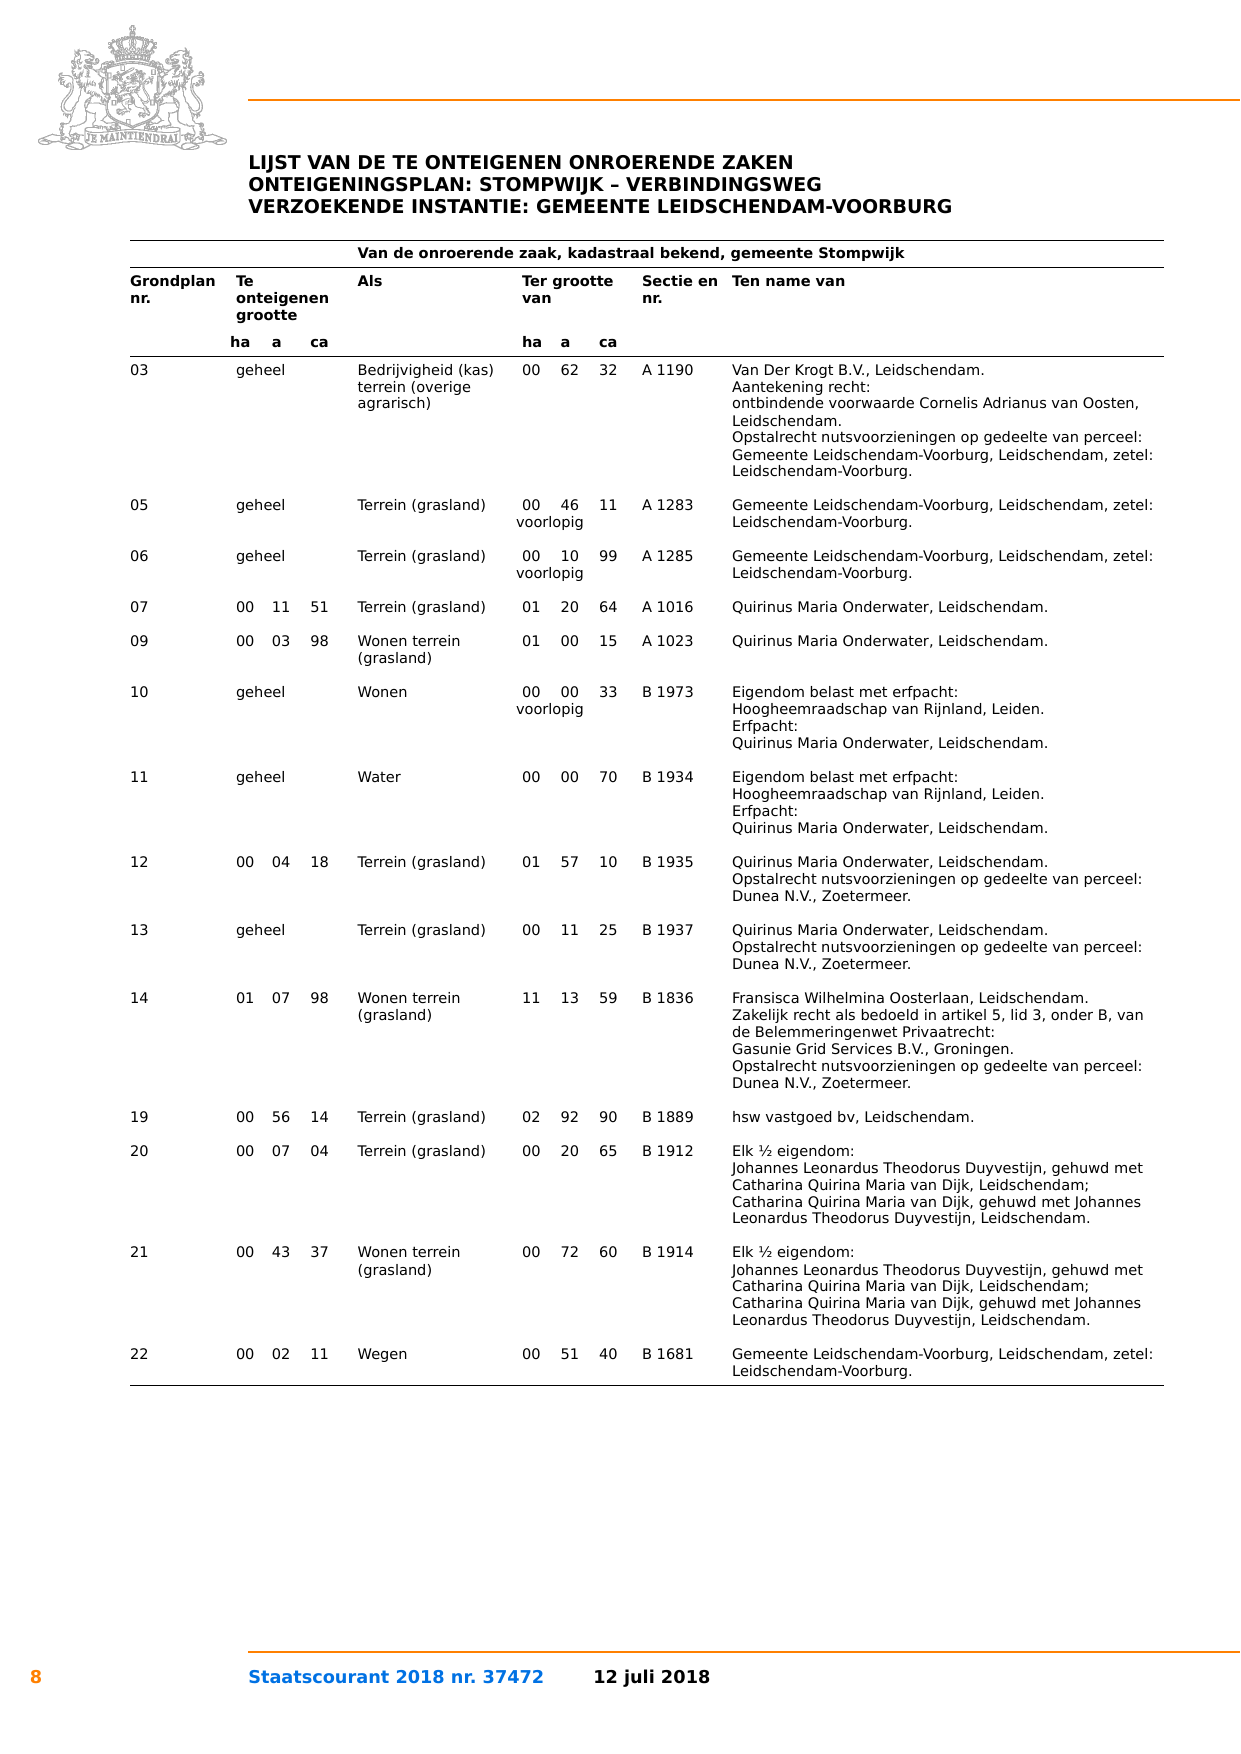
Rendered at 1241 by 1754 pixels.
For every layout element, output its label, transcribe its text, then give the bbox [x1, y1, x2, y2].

table_cell Te onteigenen grootte [230, 268, 351, 328]
table_cell [636, 1092, 726, 1108]
table_cell 03 [130, 357, 230, 480]
table_cell Terrein (grasland) [351, 854, 516, 905]
table_cell Ten name van [726, 268, 1163, 356]
table_cell 64 [593, 599, 636, 616]
table_cell [726, 1092, 1163, 1108]
table_cell [304, 752, 351, 769]
table_cell [593, 1126, 636, 1142]
table_cell 43 [266, 1244, 304, 1329]
table_cell [554, 616, 593, 633]
table_cell [726, 1329, 1163, 1346]
table_cell [636, 616, 726, 633]
table_cell Elk ½ eigendom: Johannes Leonardus Theodorus Duyvestijn, gehuwd met Catharina Quirina Maria van Dijk, Leidschendam; Catharina Quirina Maria van Dijk, gehuwd met Johannes Leonardus Theodorus Duyvestijn, Leidschendam. [726, 1143, 1163, 1227]
table_cell Quirinus Maria Onderwater, Leidschendam. Opstalrecht nutsvoorzieningen op gedeelte van perceel: Dunea N.V., Zoetermeer. [726, 854, 1163, 905]
table_cell 15 [593, 633, 636, 667]
table_cell 10 [593, 854, 636, 905]
table_cell B 1934 [636, 769, 726, 837]
table_cell [726, 837, 1163, 854]
table_cell Water [351, 769, 516, 837]
text VERZOEKENDE INSTANTIE: GEMEENTE LEIDSCHENDAM-VOORBURG [248, 196, 1163, 218]
table_cell B 1912 [636, 1143, 726, 1227]
table_cell [593, 531, 636, 548]
table_cell 14 [304, 1109, 351, 1126]
table_cell B 1937 [636, 922, 726, 973]
table_cell voorlopig [516, 701, 636, 752]
table_cell Ter grootte van [516, 268, 636, 328]
table_cell 00 [230, 633, 266, 667]
table_cell [351, 973, 516, 990]
table_cell 09 [130, 633, 230, 667]
table_cell 46 [554, 497, 593, 514]
table_cell [130, 1228, 230, 1244]
table_cell [130, 582, 230, 599]
table_cell 90 [593, 1109, 636, 1126]
table_cell [636, 837, 726, 854]
table_cell 62 [554, 357, 593, 480]
table_cell [636, 752, 726, 769]
table_cell [266, 973, 304, 990]
table_cell 00 [516, 548, 554, 565]
table_cell 00 [516, 922, 554, 973]
table_cell [554, 667, 593, 684]
table_cell 03 [266, 633, 304, 667]
table_cell [554, 905, 593, 922]
picture [38, 25, 227, 150]
table_cell B 1889 [636, 1109, 726, 1126]
table_cell Gemeente Leidschendam-Voorburg, Leidschendam, zetel: Leidschendam-Voorburg. [726, 1346, 1163, 1385]
table_cell [266, 1228, 304, 1244]
table_cell 70 [593, 769, 636, 837]
table_cell Bedrijvigheid (kas) terrein (overige agrarisch) [351, 357, 516, 480]
table_cell Terrein (grasland) [351, 599, 516, 616]
table_cell 00 [230, 854, 266, 905]
table_cell [516, 1092, 554, 1108]
table_cell Grondplan nr. [130, 268, 230, 356]
table_cell [230, 905, 266, 922]
table_cell [351, 837, 516, 854]
table_cell [130, 616, 230, 633]
table_cell [636, 1228, 726, 1244]
table_cell A 1190 [636, 357, 726, 480]
table_cell 07 [266, 1143, 304, 1227]
table_cell [130, 837, 230, 854]
table_cell geheel [230, 497, 351, 531]
table_cell [230, 1092, 266, 1108]
table_cell 00 [230, 599, 266, 616]
table_cell [593, 667, 636, 684]
table_cell [516, 905, 554, 922]
table_cell voorlopig [516, 514, 636, 531]
table_cell Fransisca Wilhelmina Oosterlaan, Leidschendam. Zakelijk recht als bedoeld in artikel 5, lid 3, onder B, van de Belemmeringenwet Privaatrecht: Gasunie Grid Services B.V., Groningen. Opstalrecht nutsvoorzieningen op gedeelte van perceel: Dunea N.V., Zoetermeer. [726, 990, 1163, 1092]
table_cell [304, 1126, 351, 1142]
table_cell [351, 1126, 516, 1142]
table_cell [230, 752, 266, 769]
table_cell 00 [554, 684, 593, 701]
table_cell 00 [516, 684, 554, 701]
table_cell 00 [516, 357, 554, 480]
table_cell [554, 531, 593, 548]
table_cell [554, 582, 593, 599]
table_cell [593, 616, 636, 633]
table_cell [266, 905, 304, 922]
table_cell Wonen terrein (grasland) [351, 990, 516, 1092]
table_cell [726, 1228, 1163, 1244]
text LIJST VAN DE TE ONTEIGENEN ONROERENDE ZAKEN [248, 152, 1163, 174]
table_cell 00 [516, 1346, 554, 1385]
table_cell 00 [230, 1143, 266, 1227]
table_cell [230, 616, 266, 633]
table_cell ca [304, 328, 351, 356]
table_cell 33 [593, 684, 636, 701]
table_cell [554, 1126, 593, 1142]
table_cell [726, 531, 1163, 548]
table_cell geheel [230, 357, 351, 480]
table_cell B 1914 [636, 1244, 726, 1329]
table_cell [593, 582, 636, 599]
table_cell 98 [304, 990, 351, 1092]
table_cell [304, 905, 351, 922]
table_cell [554, 1228, 593, 1244]
table_cell 20 [554, 1143, 593, 1227]
table_cell [230, 531, 266, 548]
table_cell 00 [516, 497, 554, 514]
table_cell 19 [130, 1109, 230, 1126]
table_cell [636, 1126, 726, 1142]
table_cell [554, 973, 593, 990]
table_cell A 1283 [636, 497, 726, 531]
table_cell 51 [304, 599, 351, 616]
table_cell Wonen terrein (grasland) [351, 633, 516, 667]
table_cell B 1681 [636, 1346, 726, 1385]
table_cell 11 [554, 922, 593, 973]
table_cell Gemeente Leidschendam-Voorburg, Leidschendam, zetel: Leidschendam-Voorburg. [726, 548, 1163, 582]
table_cell [304, 1092, 351, 1108]
table_cell 04 [266, 854, 304, 905]
table_cell Als [351, 268, 516, 356]
table_cell [726, 582, 1163, 599]
table_cell 25 [593, 922, 636, 973]
table_cell [230, 1126, 266, 1142]
table_cell 11 [266, 599, 304, 616]
table_cell [351, 1092, 516, 1108]
table_cell Wonen [351, 684, 516, 752]
table_cell [351, 1228, 516, 1244]
table_cell 00 [230, 1244, 266, 1329]
table_cell [516, 1329, 554, 1346]
table_cell [266, 531, 304, 548]
table_cell ha [516, 328, 554, 356]
table_header [130, 241, 351, 267]
table_cell Terrein (grasland) [351, 548, 516, 582]
table_cell 01 [516, 633, 554, 667]
table_cell Eigendom belast met erfpacht: Hoogheemraadschap van Rijnland, Leiden. Erfpacht: Quirinus Maria Onderwater, Leidschendam. [726, 684, 1163, 752]
table_cell [636, 973, 726, 990]
table_cell [636, 1329, 726, 1346]
table_cell [726, 616, 1163, 633]
table_cell 60 [593, 1244, 636, 1329]
table_cell hsw vastgoed bv, Leidschendam. [726, 1109, 1163, 1126]
table_cell 11 [130, 769, 230, 837]
table_cell geheel [230, 684, 351, 752]
table_cell Wonen terrein (grasland) [351, 1244, 516, 1329]
table_cell [636, 667, 726, 684]
table_cell B 1836 [636, 990, 726, 1092]
table_cell 92 [554, 1109, 593, 1126]
table_cell Sectie en nr. [636, 268, 726, 356]
table_cell A 1285 [636, 548, 726, 582]
table_cell Gemeente Leidschendam-Voorburg, Leidschendam, zetel: Leidschendam-Voorburg. [726, 497, 1163, 531]
table_cell [554, 480, 593, 497]
table_cell 00 [516, 1143, 554, 1227]
table_cell 57 [554, 854, 593, 905]
table_cell 11 [593, 497, 636, 514]
table_cell [266, 616, 304, 633]
table_cell Terrein (grasland) [351, 1109, 516, 1126]
table_cell Van Der Krogt B.V., Leidschendam. Aantekening recht: ontbindende voorwaarde Cornelis Adrianus van Oosten, Leidschendam. Opstalrecht nutsvoorzieningen op gedeelte van perceel: Gemeente Leidschendam-Voorburg, Leidschendam, zetel: Leidschendam-Voorburg. [726, 357, 1163, 480]
table_cell [593, 480, 636, 497]
table_cell [726, 667, 1163, 684]
table_cell geheel [230, 548, 351, 582]
table_cell [266, 480, 304, 497]
table_cell [351, 582, 516, 599]
table_cell 99 [593, 548, 636, 565]
table_cell [230, 1329, 266, 1346]
table_cell [130, 667, 230, 684]
table_cell 00 [230, 1346, 266, 1385]
table_cell 04 [304, 1143, 351, 1227]
table_cell [266, 582, 304, 599]
table_cell B 1973 [636, 684, 726, 752]
text ONTEIGENINGSPLAN: STOMPWIJK – VERBINDINGSWEG [248, 174, 1163, 196]
table_cell a [266, 328, 304, 356]
table_cell [304, 667, 351, 684]
table_cell [230, 667, 266, 684]
table_cell 13 [130, 922, 230, 973]
table_cell [636, 905, 726, 922]
table_cell [593, 837, 636, 854]
table_cell 10 [130, 684, 230, 752]
table_cell 65 [593, 1143, 636, 1227]
table_cell 06 [130, 548, 230, 582]
table_cell Eigendom belast met erfpacht: Hoogheemraadschap van Rijnland, Leiden. Erfpacht: Quirinus Maria Onderwater, Leidschendam. [726, 769, 1163, 837]
table_cell [516, 531, 554, 548]
table_cell [266, 752, 304, 769]
table_cell [130, 480, 230, 497]
table_cell [130, 1092, 230, 1108]
table_cell 12 [130, 854, 230, 905]
table_cell 01 [516, 854, 554, 905]
table_cell 00 [516, 1244, 554, 1329]
table_cell 07 [266, 990, 304, 1092]
table_cell [636, 582, 726, 599]
table_cell 10 [554, 548, 593, 565]
table_cell 00 [554, 633, 593, 667]
table_cell [516, 973, 554, 990]
table_cell [351, 752, 516, 769]
table_cell geheel [230, 769, 351, 837]
table_cell [266, 1092, 304, 1108]
table_cell ha [230, 328, 266, 356]
table_cell [554, 1092, 593, 1108]
table_cell a [554, 328, 593, 356]
table_cell 00 [516, 769, 554, 837]
table_cell geheel [230, 922, 351, 973]
table_cell 02 [516, 1109, 554, 1126]
table_cell [351, 905, 516, 922]
table_cell [351, 616, 516, 633]
table_cell Elk ½ eigendom: Johannes Leonardus Theodorus Duyvestijn, gehuwd met Catharina Quirina Maria van Dijk, Leidschendam; Catharina Quirina Maria van Dijk, gehuwd met Johannes Leonardus Theodorus Duyvestijn, Leidschendam. [726, 1244, 1163, 1329]
table_cell 59 [593, 990, 636, 1092]
table_cell [304, 480, 351, 497]
table_cell [516, 837, 554, 854]
table_cell 20 [554, 599, 593, 616]
table_header Van de onroerende zaak, kadastraal bekend, gemeente Stompwijk [351, 241, 1163, 267]
table_cell [230, 582, 266, 599]
table_cell [516, 667, 554, 684]
table_cell [516, 480, 554, 497]
table_cell [516, 582, 554, 599]
table_cell [304, 616, 351, 633]
table_cell 72 [554, 1244, 593, 1329]
table_cell [636, 531, 726, 548]
table_cell 01 [516, 599, 554, 616]
table_cell [304, 582, 351, 599]
table_cell [636, 480, 726, 497]
table_cell [554, 837, 593, 854]
table_cell [130, 531, 230, 548]
table_cell [593, 752, 636, 769]
table_cell 20 [130, 1143, 230, 1227]
table_cell [554, 1329, 593, 1346]
table_cell Quirinus Maria Onderwater, Leidschendam. [726, 599, 1163, 616]
table_cell 01 [230, 990, 266, 1092]
table_cell Quirinus Maria Onderwater, Leidschendam. Opstalrecht nutsvoorzieningen op gedeelte van perceel: Dunea N.V., Zoetermeer. [726, 922, 1163, 973]
table_cell 18 [304, 854, 351, 905]
table_cell [351, 667, 516, 684]
table_cell Terrein (grasland) [351, 497, 516, 531]
table_cell [130, 752, 230, 769]
table_cell [516, 752, 554, 769]
table_cell [726, 973, 1163, 990]
table_cell [516, 1126, 554, 1142]
table_cell [593, 1329, 636, 1346]
table_cell [266, 1126, 304, 1142]
table_cell [351, 1329, 516, 1346]
table_cell 40 [593, 1346, 636, 1385]
table_cell [554, 752, 593, 769]
table_cell A 1016 [636, 599, 726, 616]
table_cell 32 [593, 357, 636, 480]
table_cell ca [593, 328, 636, 356]
table_cell [593, 905, 636, 922]
table_cell [726, 752, 1163, 769]
table_cell Wegen [351, 1346, 516, 1385]
table_cell [130, 1329, 230, 1346]
table_cell [266, 667, 304, 684]
table_cell B 1935 [636, 854, 726, 905]
table_cell 37 [304, 1244, 351, 1329]
table_cell [230, 1228, 266, 1244]
table_cell 00 [554, 769, 593, 837]
table_cell [726, 480, 1163, 497]
table_cell [130, 973, 230, 990]
table_cell [516, 1228, 554, 1244]
table_cell [304, 973, 351, 990]
table_cell 11 [516, 990, 554, 1092]
table_cell 05 [130, 497, 230, 531]
table_cell [726, 905, 1163, 922]
table_cell 21 [130, 1244, 230, 1329]
table_cell 22 [130, 1346, 230, 1385]
table_cell [266, 837, 304, 854]
table_cell [593, 1228, 636, 1244]
table_cell [304, 837, 351, 854]
table_cell [593, 973, 636, 990]
table_cell Terrein (grasland) [351, 922, 516, 973]
table_cell 00 [230, 1109, 266, 1126]
table_cell 13 [554, 990, 593, 1092]
table_cell 98 [304, 633, 351, 667]
table_cell 14 [130, 990, 230, 1092]
table_cell 07 [130, 599, 230, 616]
table_cell [130, 905, 230, 922]
table_cell [726, 1126, 1163, 1142]
table_cell [304, 1228, 351, 1244]
table_cell [593, 1092, 636, 1108]
table_cell [351, 531, 516, 548]
table_cell [516, 616, 554, 633]
table_cell 11 [304, 1346, 351, 1385]
table_cell [230, 480, 266, 497]
table_cell [304, 1329, 351, 1346]
table_cell 02 [266, 1346, 304, 1385]
table_cell voorlopig [516, 565, 636, 582]
table_cell [230, 837, 266, 854]
table_cell 56 [266, 1109, 304, 1126]
table_cell 51 [554, 1346, 593, 1385]
table_cell Quirinus Maria Onderwater, Leidschendam. [726, 633, 1163, 667]
table_cell [351, 480, 516, 497]
table_cell [266, 1329, 304, 1346]
table_cell [130, 1126, 230, 1142]
table_cell [230, 973, 266, 990]
table_cell A 1023 [636, 633, 726, 667]
table_cell Terrein (grasland) [351, 1143, 516, 1227]
table_cell [304, 531, 351, 548]
